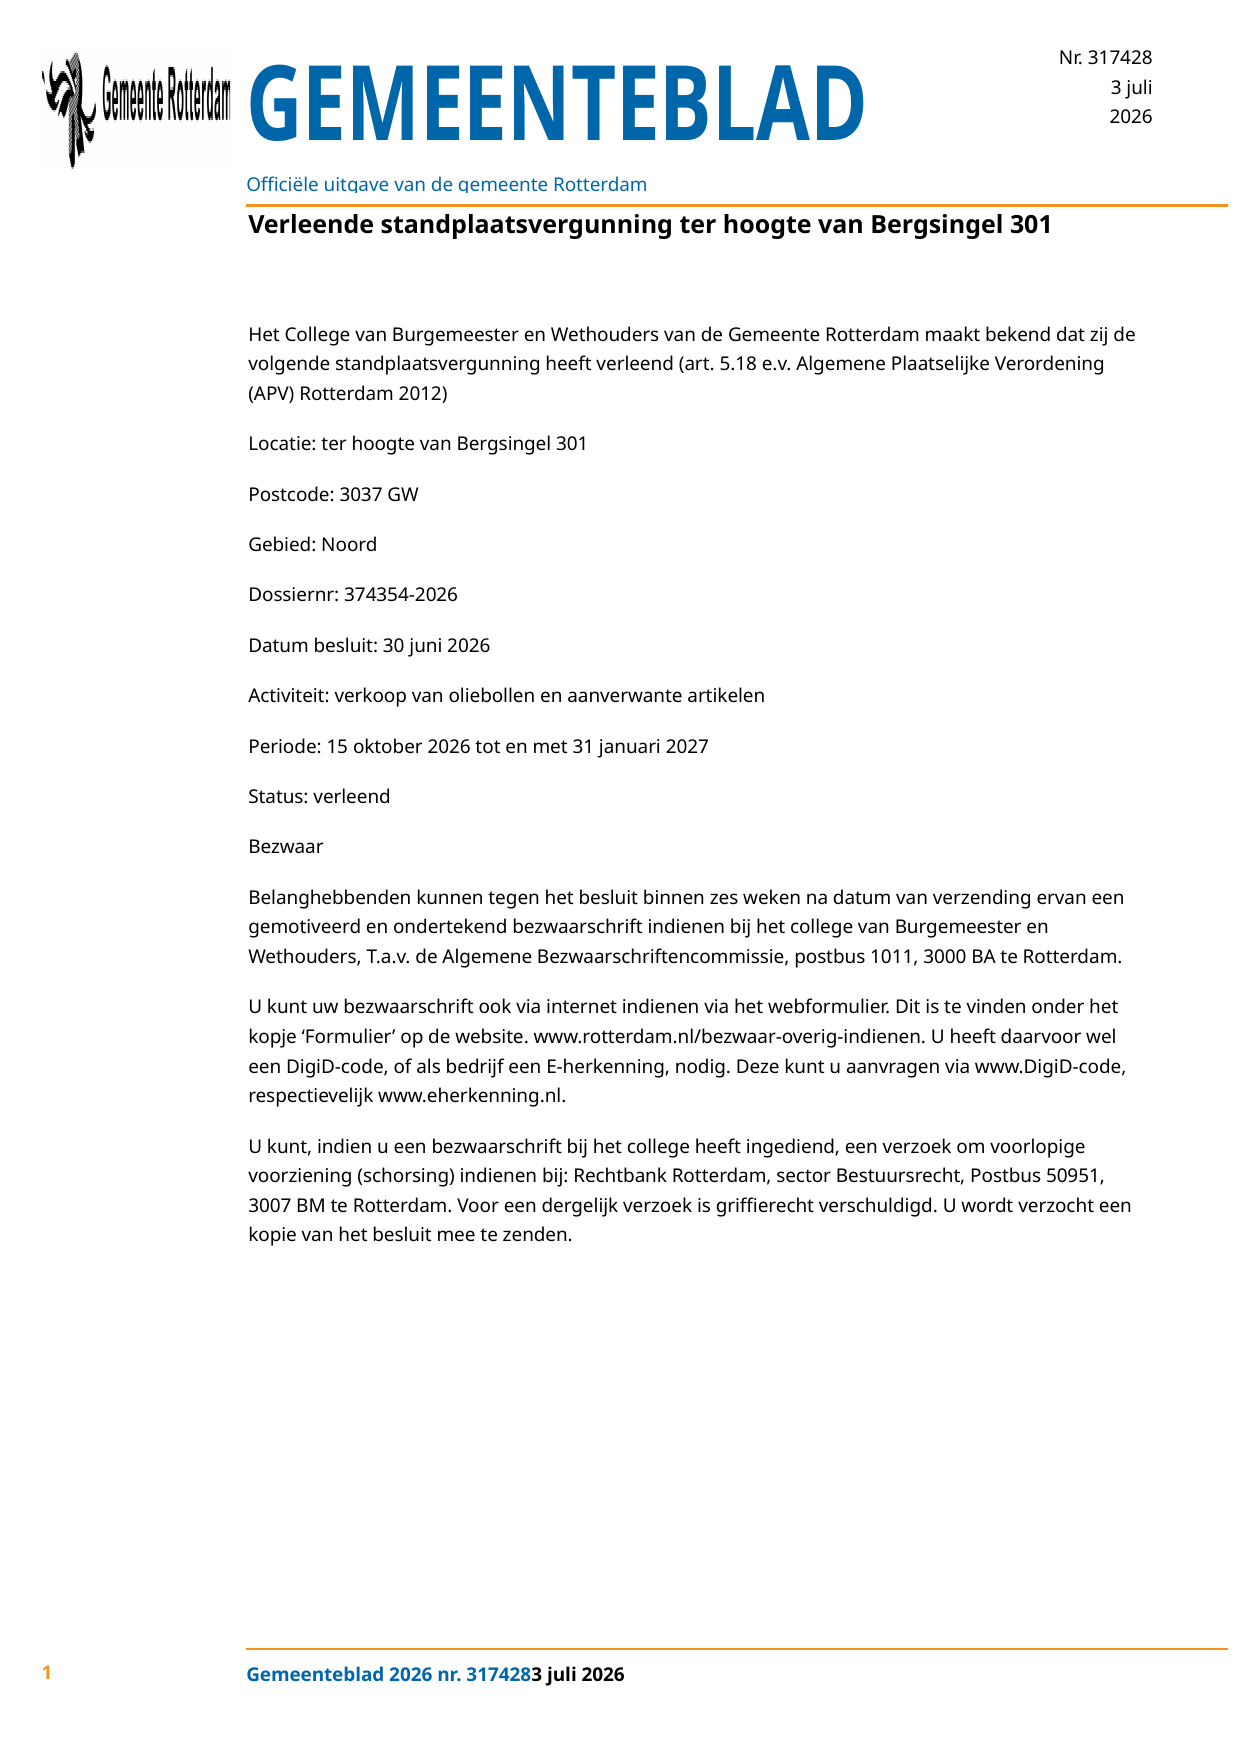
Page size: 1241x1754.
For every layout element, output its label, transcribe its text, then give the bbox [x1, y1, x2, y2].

text Bezwaar [248, 834, 1152, 859]
text Activiteit: verkoop van oliebollen en aanverwante artikelen [248, 682, 1152, 708]
text Gebied: Noord [248, 531, 1152, 557]
text U kunt, indien u een bezwaarschrift bij het college heeft ingediend, een verzoek om voorlopige voorziening (schorsing) indienen bij: Rechtbank Rotterdam, sector Bestuursrecht, Postbus 50951, 3007 BM te Rotterdam. Voor een dergelijk verzoek is griffierecht verschuldigd. U wordt verzocht een kopie van het besluit mee te zenden. [248, 1133, 1152, 1247]
text Verleende standplaatsvergunning ter hoogte van Bergsingel 301 [248, 207, 1152, 241]
text Postcode: 3037 GW [248, 481, 1152, 506]
text Dossiernr: 374354-2026 [248, 582, 1152, 607]
picture [41, 47, 231, 172]
text Datum besluit: 30 juni 2026 [248, 632, 1152, 658]
text Belanghebbenden kunnen tegen het besluit binnen zes weken na datum van verzending ervan een gemotiveerd en ondertekend bezwaarschrift indienen bij het college van Burgemeester en Wethouders, T.a.v. de Algemene Bezwaarschriftencommissie, postbus 1011, 3000 BA te Rotterdam. [248, 884, 1152, 969]
text U kunt uw bezwaarschrift ook via internet indienen via het webformulier. Dit is te vinden onder het kopje ‘Formulier’ op de website. www.rotterdam.nl/bezwaar-overig-indienen. U heeft daarvoor wel een DigiD-code, of als bedrijf een E-herkenning, nodig. Deze kunt u aanvragen via www.DigiD-code, respectievelijk www.eherkenning.nl. [248, 994, 1152, 1108]
text Status: verleend [248, 783, 1152, 809]
text Periode: 15 oktober 2026 tot en met 31 januari 2027 [248, 733, 1152, 758]
text Het College van Burgemeester en Wethouders van de Gemeente Rotterdam maakt bekend dat zij de volgende standplaatsvergunning heeft verleend (art. 5.18 e.v. Algemene Plaatselijke Verordening (APV) Rotterdam 2012) [248, 321, 1152, 406]
text Locatie: ter hoogte van Bergsingel 301 [248, 430, 1152, 456]
